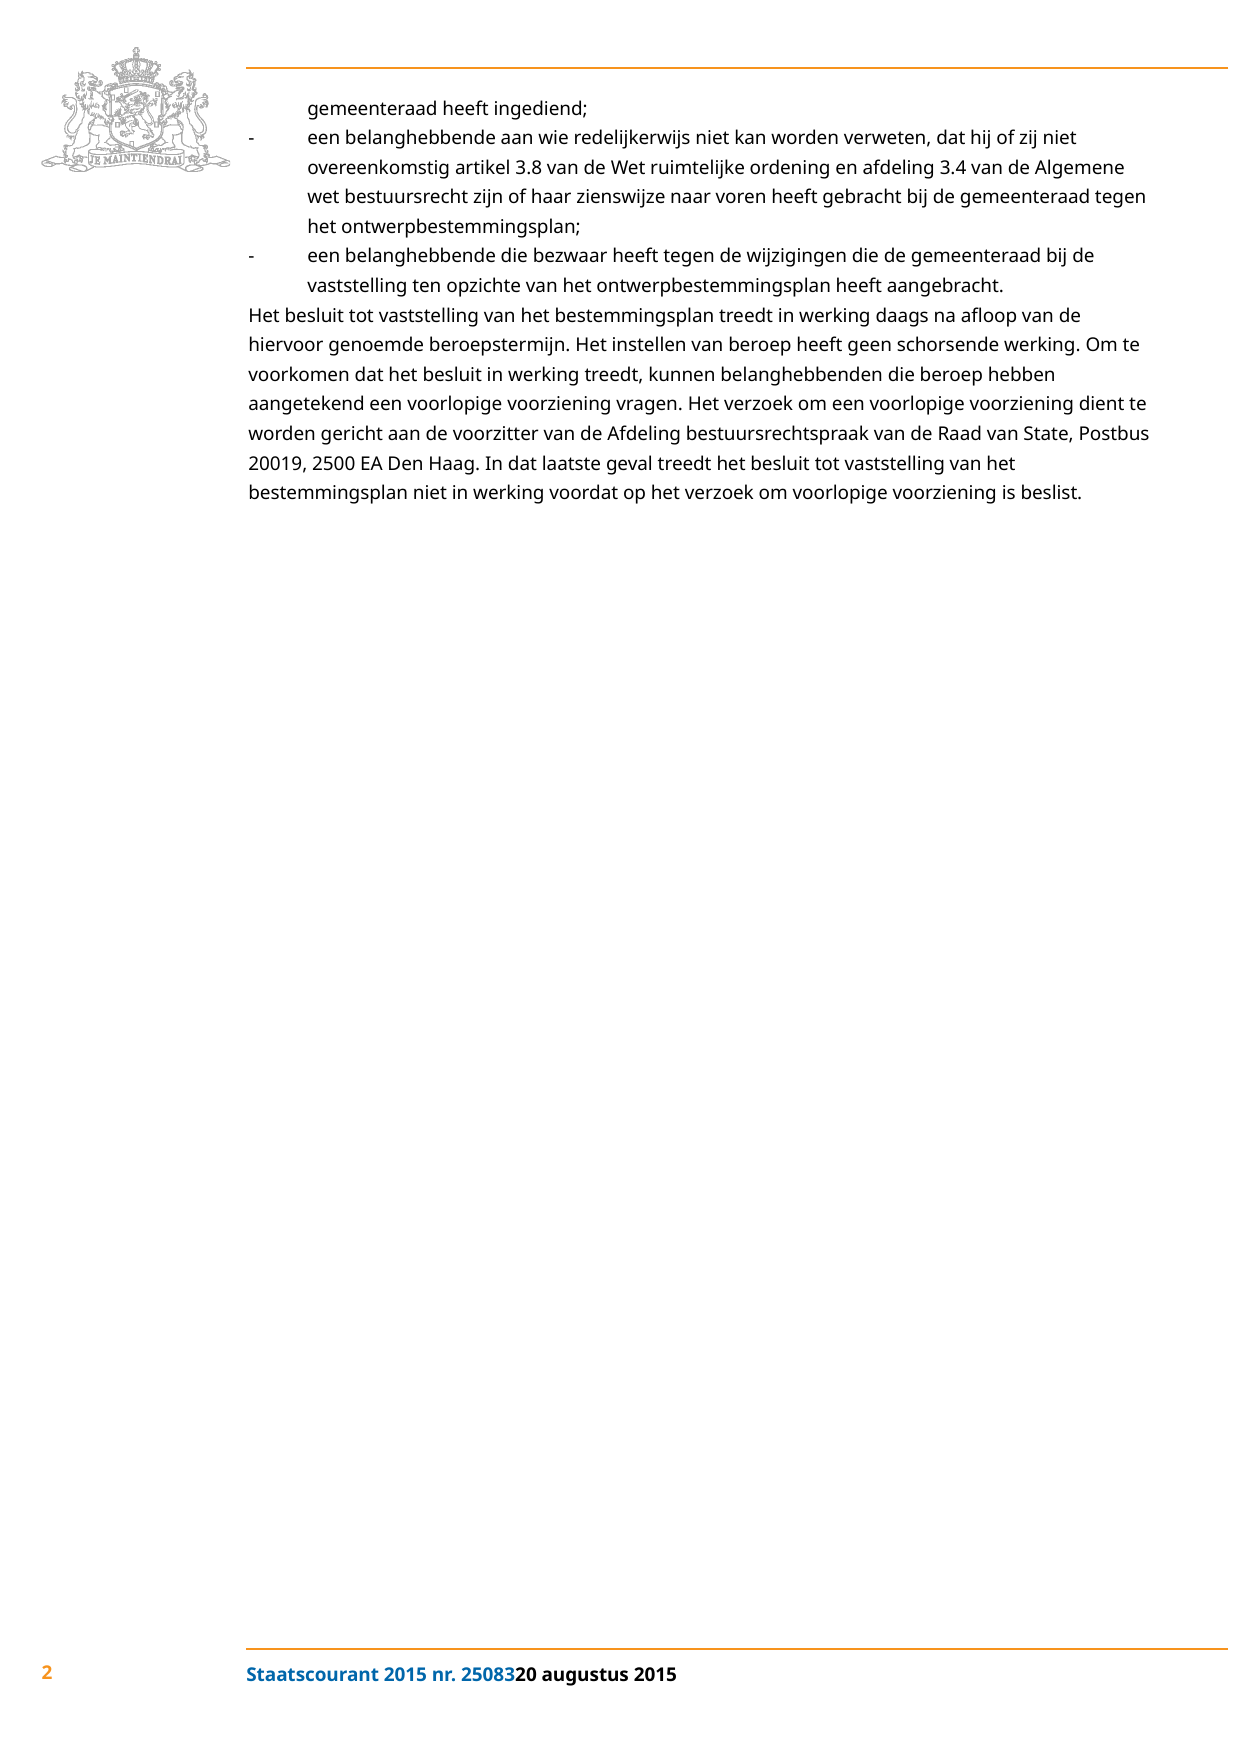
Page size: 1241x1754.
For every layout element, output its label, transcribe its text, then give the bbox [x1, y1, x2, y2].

list een belanghebbende aan wie redelijkerwijs niet kan worden verweten, dat hij of zij niet overeenkomstig artikel 3.8 van de Wet ruimtelijke ordening en afdeling 3.4 van de Algemene wet bestuursrecht zijn of haar zienswijze naar voren heeft gebracht bij de gemeenteraad tegen het ontwerpbestemmingsplan; [248, 124, 1152, 239]
list gemeenteraad heeft ingediend; [248, 95, 1152, 121]
picture [41, 47, 231, 172]
text Het besluit tot vaststelling van het bestemmingsplan treedt in werking daags na afloop van de hiervoor genoemde beroepstermijn. Het instellen van beroep heeft geen schorsende werking. Om te voorkomen dat het besluit in werking treedt, kunnen belanghebbenden die beroep hebben aangetekend een voorlopige voorziening vragen. Het verzoek om een voorlopige voorziening dient te worden gericht aan de voorzitter van de Afdeling bestuursrechtspraak van de Raad van State, Postbus 20019, 2500 EA Den Haag. In dat laatste geval treedt het besluit tot vaststelling van het bestemmingsplan niet in werking voordat op het verzoek om voorlopige voorziening is beslist. [248, 302, 1152, 505]
list een belanghebbende die bezwaar heeft tegen de wijzigingen die de gemeenteraad bij de vaststelling ten opzichte van het ontwerpbestemmingsplan heeft aangebracht. [248, 243, 1152, 298]
